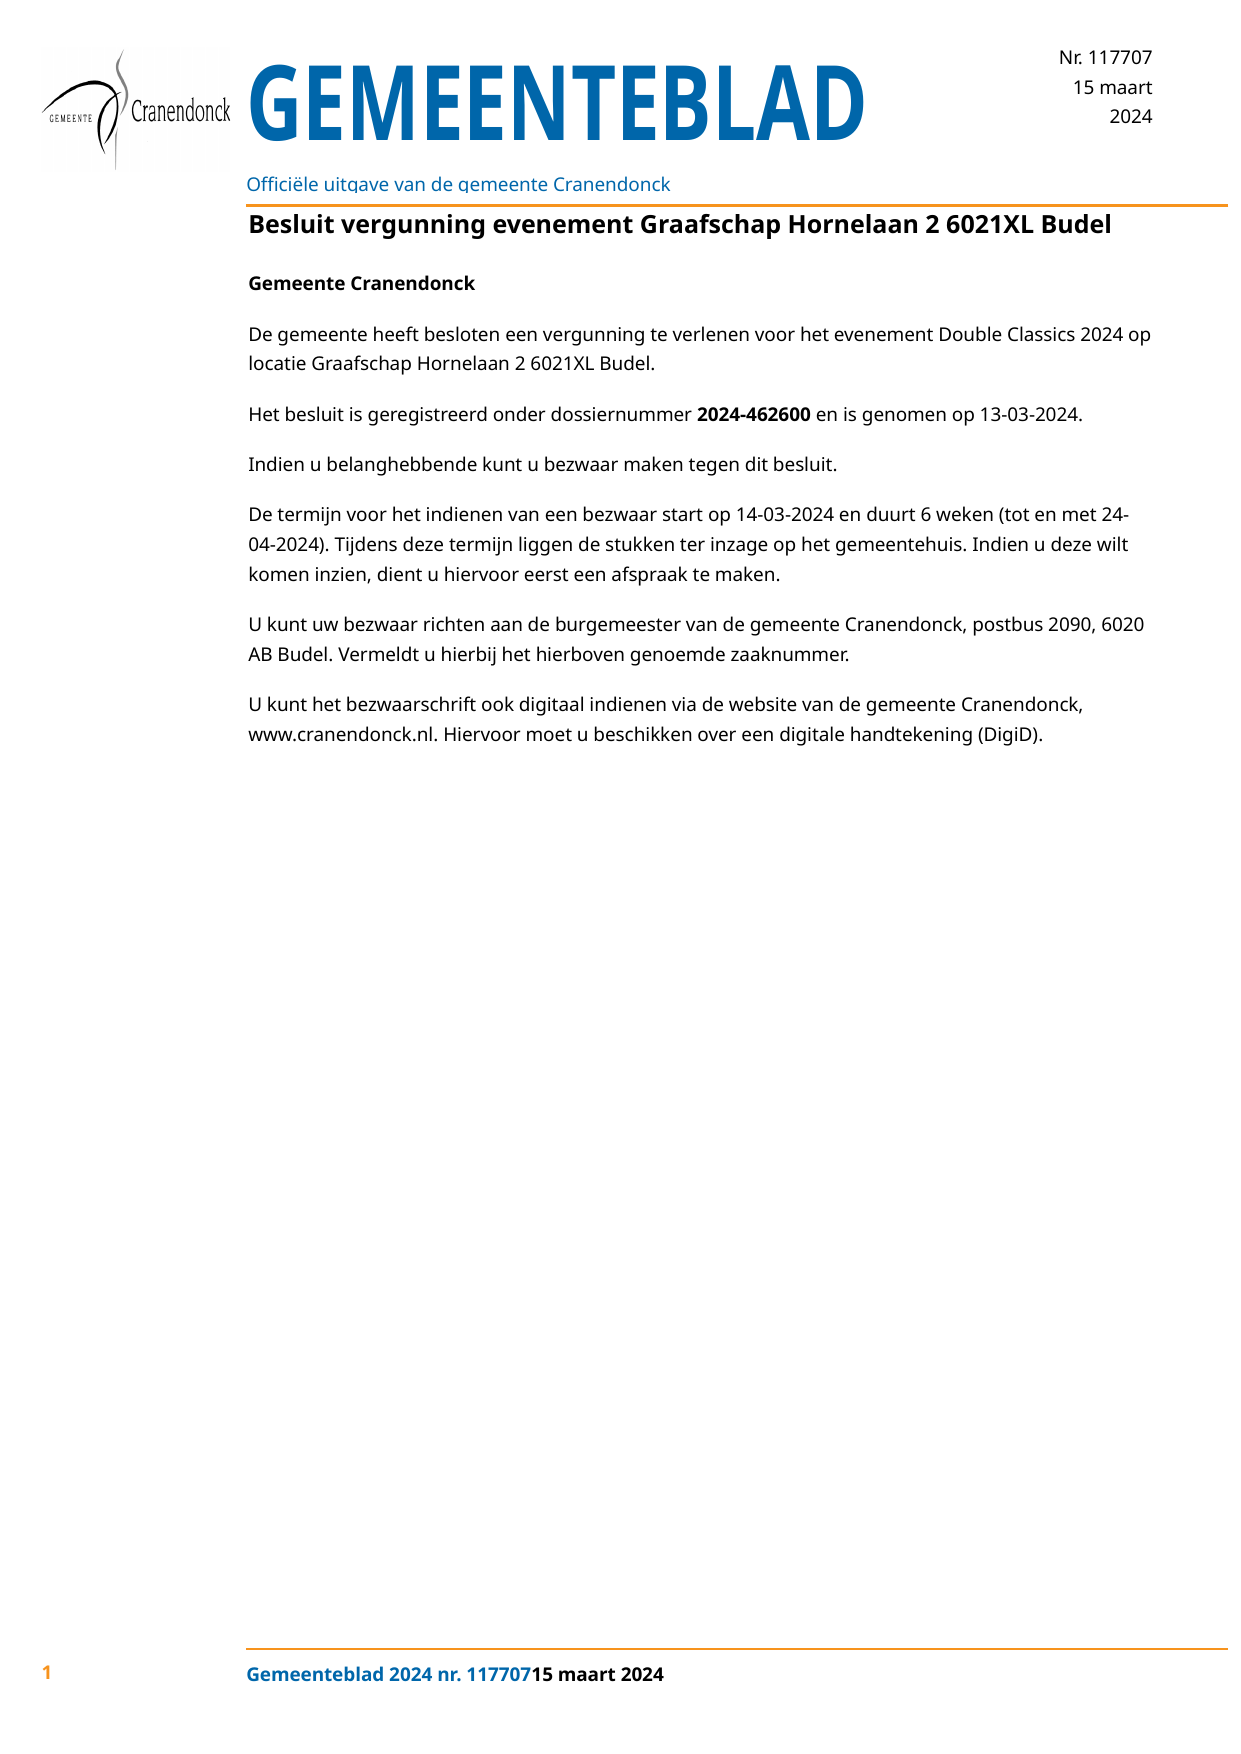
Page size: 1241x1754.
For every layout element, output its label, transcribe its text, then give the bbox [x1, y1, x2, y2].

text Indien u belanghebbende kunt u bezwaar maken tegen dit besluit. [248, 451, 1152, 477]
text Het besluit is geregistreerd onder dossiernummer 2024-462600 en is genomen op 13-03-2024. [248, 401, 1152, 426]
text Besluit vergunning evenement Graafschap Hornelaan 2 6021XL Budel [248, 207, 1152, 241]
text Gemeente Cranendonck [248, 270, 1152, 296]
text De termijn voor het indienen van een bezwaar start op 14-03-2024 en duurt 6 weken (tot en met 24-04-2024). Tijdens deze termijn liggen de stukken ter inzage op het gemeentehuis. Indien u deze wilt komen inzien, dient u hiervoor eerst een afspraak te maken. [248, 502, 1152, 586]
picture [41, 47, 231, 172]
text De gemeente heeft besloten een vergunning te verlenen voor het evenement Double Classics 2024 op locatie Graafschap Hornelaan 2 6021XL Budel. [248, 321, 1152, 376]
text U kunt uw bezwaar richten aan de burgemeester van de gemeente Cranendonck, postbus 2090, 6020 AB Budel. Vermeldt u hierbij het hierboven genoemde zaaknummer. [248, 611, 1152, 666]
text U kunt het bezwaarschrift ook digitaal indienen via de website van de gemeente Cranendonck, www.cranendonck.nl. Hiervoor moet u beschikken over een digitale handtekening (DigiD). [248, 691, 1152, 746]
